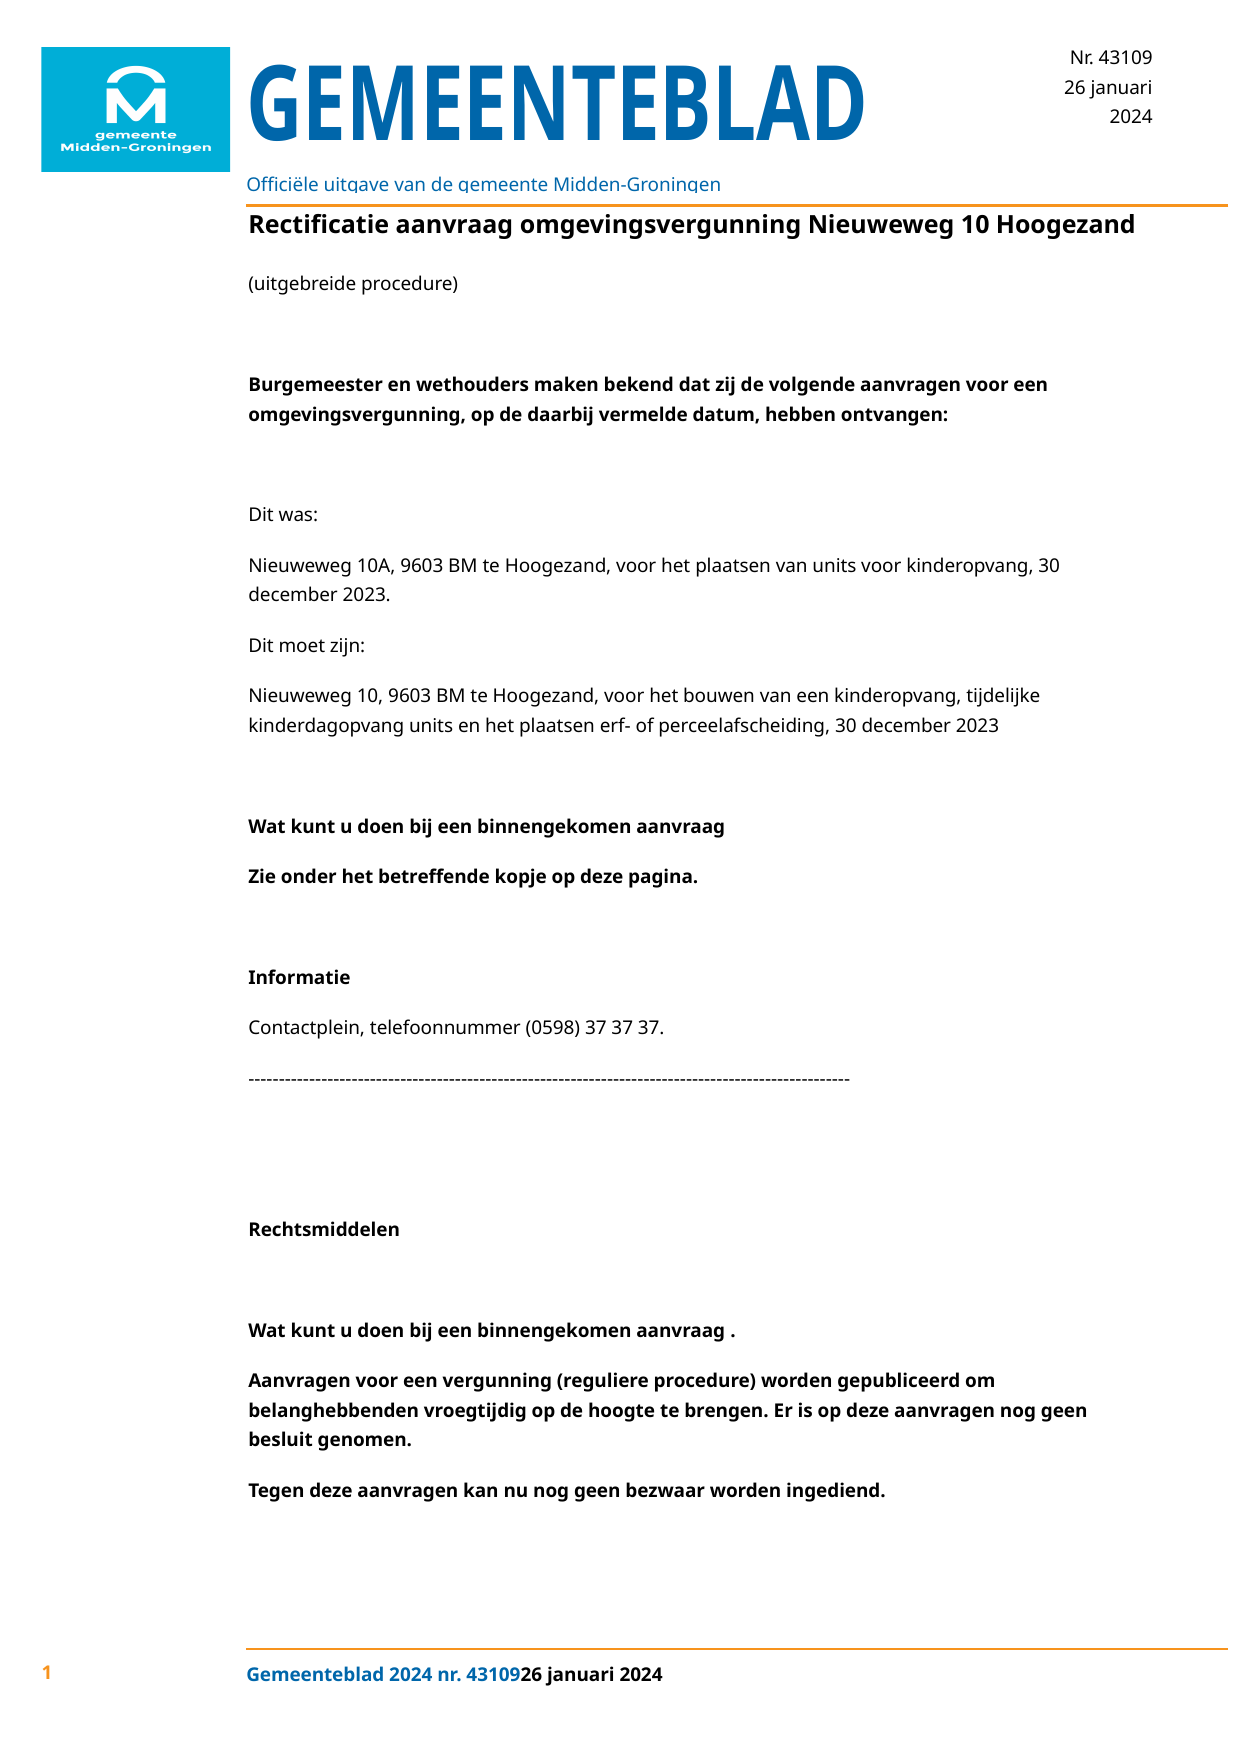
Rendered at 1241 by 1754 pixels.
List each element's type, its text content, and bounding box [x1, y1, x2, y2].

picture [184, 146, 190, 153]
text Nieuweweg 10A, 9603 BM te Hoogezand, voor het plaatsen van units voor kinderopvang, 30 december 2023. [248, 552, 1152, 607]
text Burgemeester en wethouders maken bekend dat zij de volgende aanvragen voor een omgevingsvergunning, op de daarbij vermelde datum, hebben ontvangen: [248, 371, 1152, 426]
picture [107, 89, 165, 122]
text Wat kunt u doen bij een binnengekomen aanvraag [248, 813, 1152, 838]
text Zie onder het betreffende kopje op deze pagina. [248, 863, 1152, 889]
text Tegen deze aanvragen kan nu nog geen bezwaar worden ingediend. [248, 1477, 1152, 1503]
text Rectificatie aanvraag omgevingsvergunning Nieuweweg 10 Hoogezand [248, 207, 1152, 241]
text Contactplein, telefoonnummer (0598) 37 37 37. [248, 1014, 1152, 1040]
text Informatie [248, 964, 1152, 990]
text Dit was: [248, 502, 1152, 527]
text --------------------------------------------------------------------------------------------------- [248, 1065, 1152, 1091]
text (uitgebreide procedure) [248, 270, 1152, 296]
text Nieuweweg 10, 9603 BM te Hoogezand, voor het bouwen van een kinderopvang, tijdelijke kinderdagopvang units en het plaatsen erf- of perceelafscheiding, 30 december 2023 [248, 682, 1152, 738]
text Dit moet zijn: [248, 632, 1152, 658]
text Rechtsmiddelen [248, 1216, 1152, 1242]
text Wat kunt u doen bij een binnengekomen aanvraag . [248, 1317, 1152, 1343]
picture [108, 66, 164, 82]
text Aanvragen voor een vergunning (reguliere procedure) worden gepubliceerd om belanghebbenden vroegtijdig op de hoogte te brengen. Er is op deze aanvragen nog geen besluit genomen. [248, 1367, 1152, 1452]
